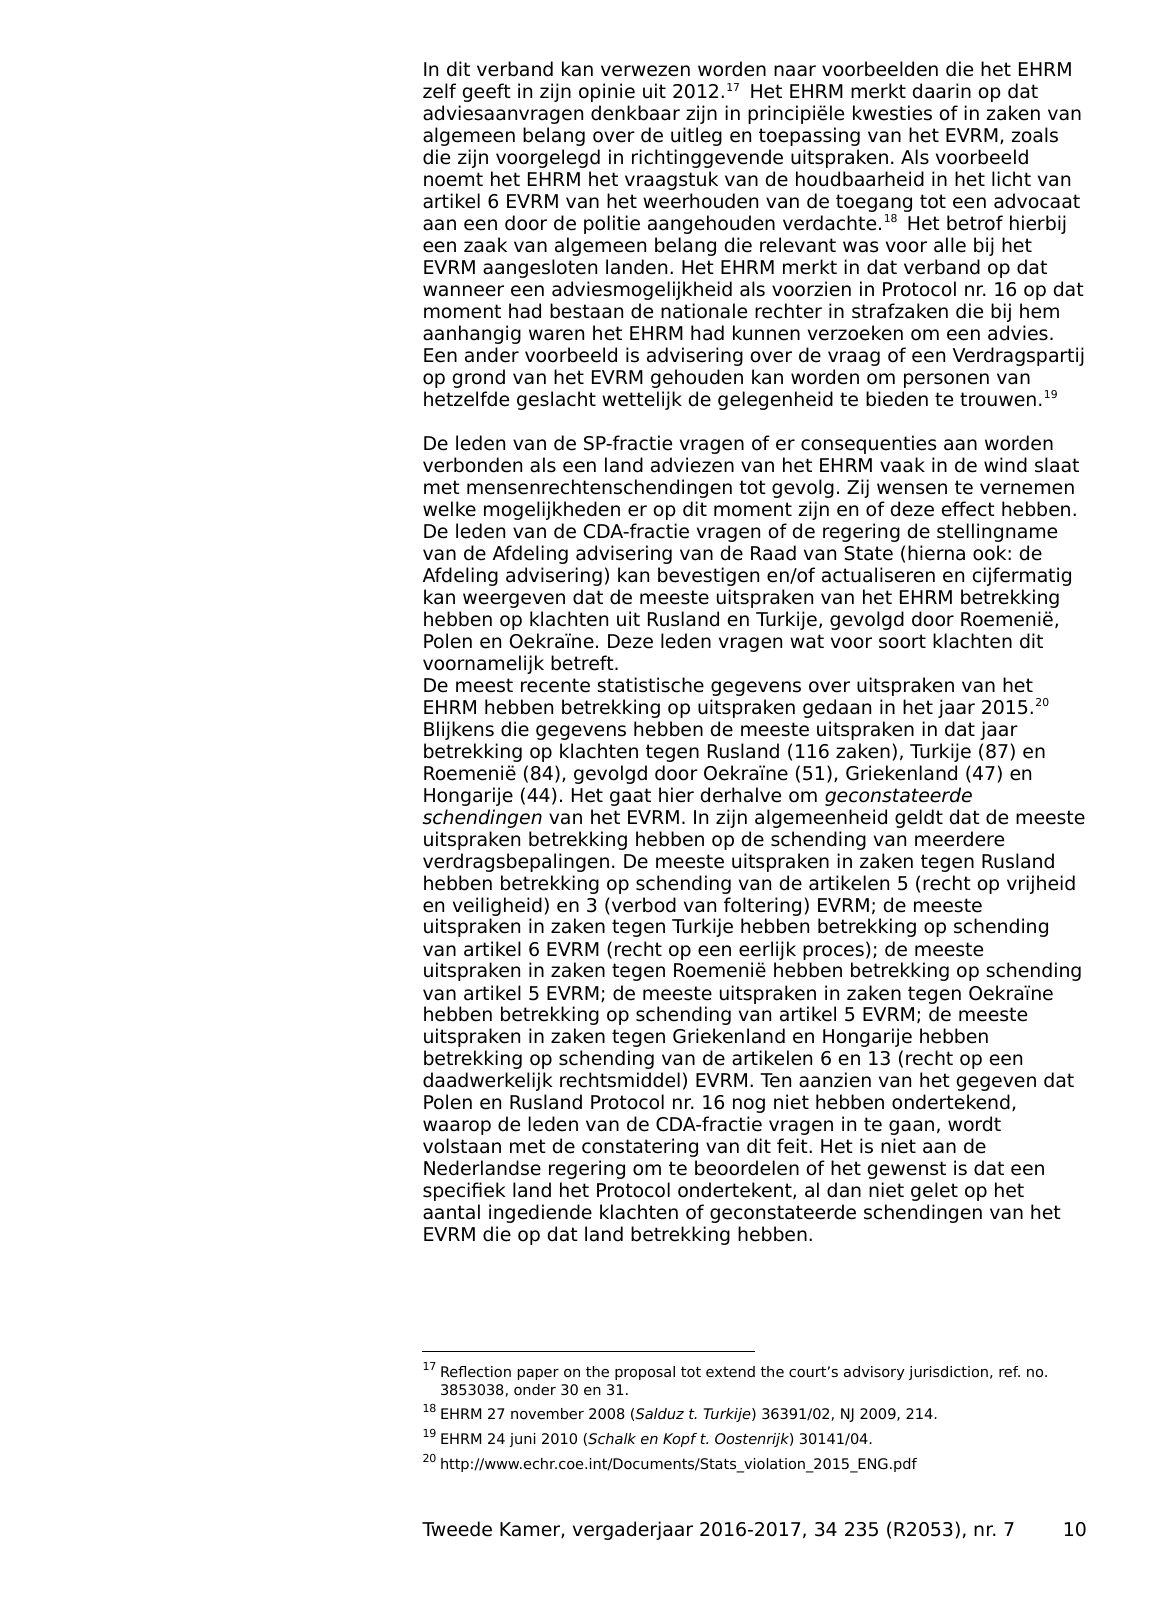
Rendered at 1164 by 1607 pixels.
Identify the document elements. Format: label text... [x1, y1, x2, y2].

text De leden van de SP-fractie vragen of er consequenties aan worden verbonden als een land adviezen van het EHRM vaak in de wind slaat met mensenrechtenschendingen tot gevolg. Zij wensen te vernemen welke mogelijkheden er op dit moment zijn en of deze effect hebben. De leden van de CDA-fractie vragen of de regering de stellingname van de Afdeling advisering van de Raad van State (hierna ook: de Afdeling advisering) kan bevestigen en/of actualiseren en cijfermatig kan weergeven dat de meeste uitspraken van het EHRM betrekking hebben op klachten uit Rusland en Turkije, gevolgd door Roemenië, Polen en Oekraïne. Deze leden vragen wat voor soort klachten dit voornamelijk betreft. [422, 433, 1087, 675]
text Reflection paper on the proposal tot extend the court’s advisory jurisdiction, ref. no. 3853038, onder 30 en 31. [422, 1360, 1087, 1399]
text EHRM 24 juni 2010 (Schalk en Kopf t. Oostenrijk) 30141/04. [422, 1427, 1087, 1449]
text De meest recente statistische gegevens over uitspraken van het EHRM hebben betrekking op uitspraken gedaan in het jaar 2015. Blijkens die gegevens hebben de meeste uitspraken in dat jaar betrekking op klachten tegen Rusland (116 zaken), Turkije (87) en Roemenië (84), gevolgd door Oekraïne (51), Griekenland (47) en Hongarije (44). Het gaat hier derhalve om geconstateerde schendingen van het EVRM. In zijn algemeenheid geldt dat de meeste uitspraken betrekking hebben op de schending van meerdere verdragsbepalingen. De meeste uitspraken in zaken tegen Rusland hebben betrekking op schending van de artikelen 5 (recht op vrijheid en veiligheid) en 3 (verbod van foltering) EVRM; de meeste uitspraken in zaken tegen Turkije hebben betrekking op schending van artikel 6 EVRM (recht op een eerlijk proces); de meeste uitspraken in zaken tegen Roemenië hebben betrekking op schending van artikel 5 EVRM; de meeste uitspraken in zaken tegen Oekraïne hebben betrekking op schending van artikel 5 EVRM; de meeste uitspraken in zaken tegen Griekenland en Hongarije hebben betrekking op schending van de artikelen 6 en 13 (recht op een daadwerkelijk rechtsmiddel) EVRM. Ten aanzien van het gegeven dat Polen en Rusland Protocol nr. 16 nog niet hebben ondertekend, waarop de leden van de CDA-fractie vragen in te gaan, wordt volstaan met de constatering van dit feit. Het is niet aan de Nederlandse regering om te beoordelen of het gewenst is dat een specifiek land het Protocol ondertekent, al dan niet gelet op het aantal ingediende klachten of geconstateerde schendingen van het EVRM die op dat land betrekking hebben. [422, 675, 1087, 1246]
text In dit verband kan verwezen worden naar voorbeelden die het EHRM zelf geeft in zijn opinie uit 2012. Het EHRM merkt daarin op dat adviesaanvragen denkbaar zijn in principiële kwesties of in zaken van algemeen belang over de uitleg en toepassing van het EVRM, zoals die zijn voorgelegd in richtinggevende uitspraken. Als voorbeeld noemt het EHRM het vraagstuk van de houdbaarheid in het licht van artikel 6 EVRM van het weerhouden van de toegang tot een advocaat aan een door de politie aangehouden verdachte. Het betrof hierbij een zaak van algemeen belang die relevant was voor alle bij het EVRM aangesloten landen. Het EHRM merkt in dat verband op dat wanneer een adviesmogelijkheid als voorzien in Protocol nr. 16 op dat moment had bestaan de nationale rechter in strafzaken die bij hem aanhangig waren het EHRM had kunnen verzoeken om een advies. Een ander voorbeeld is advisering over de vraag of een Verdragspartij op grond van het EVRM gehouden kan worden om personen van hetzelfde geslacht wettelijk de gelegenheid te bieden te trouwen. [422, 59, 1087, 411]
text EHRM 27 november 2008 (Salduz t. Turkije) 36391/02, NJ 2009, 214. [422, 1402, 1087, 1424]
text http://www.echr.coe.int/Documents/Stats_violation_2015_ENG.pdf [422, 1452, 1087, 1474]
